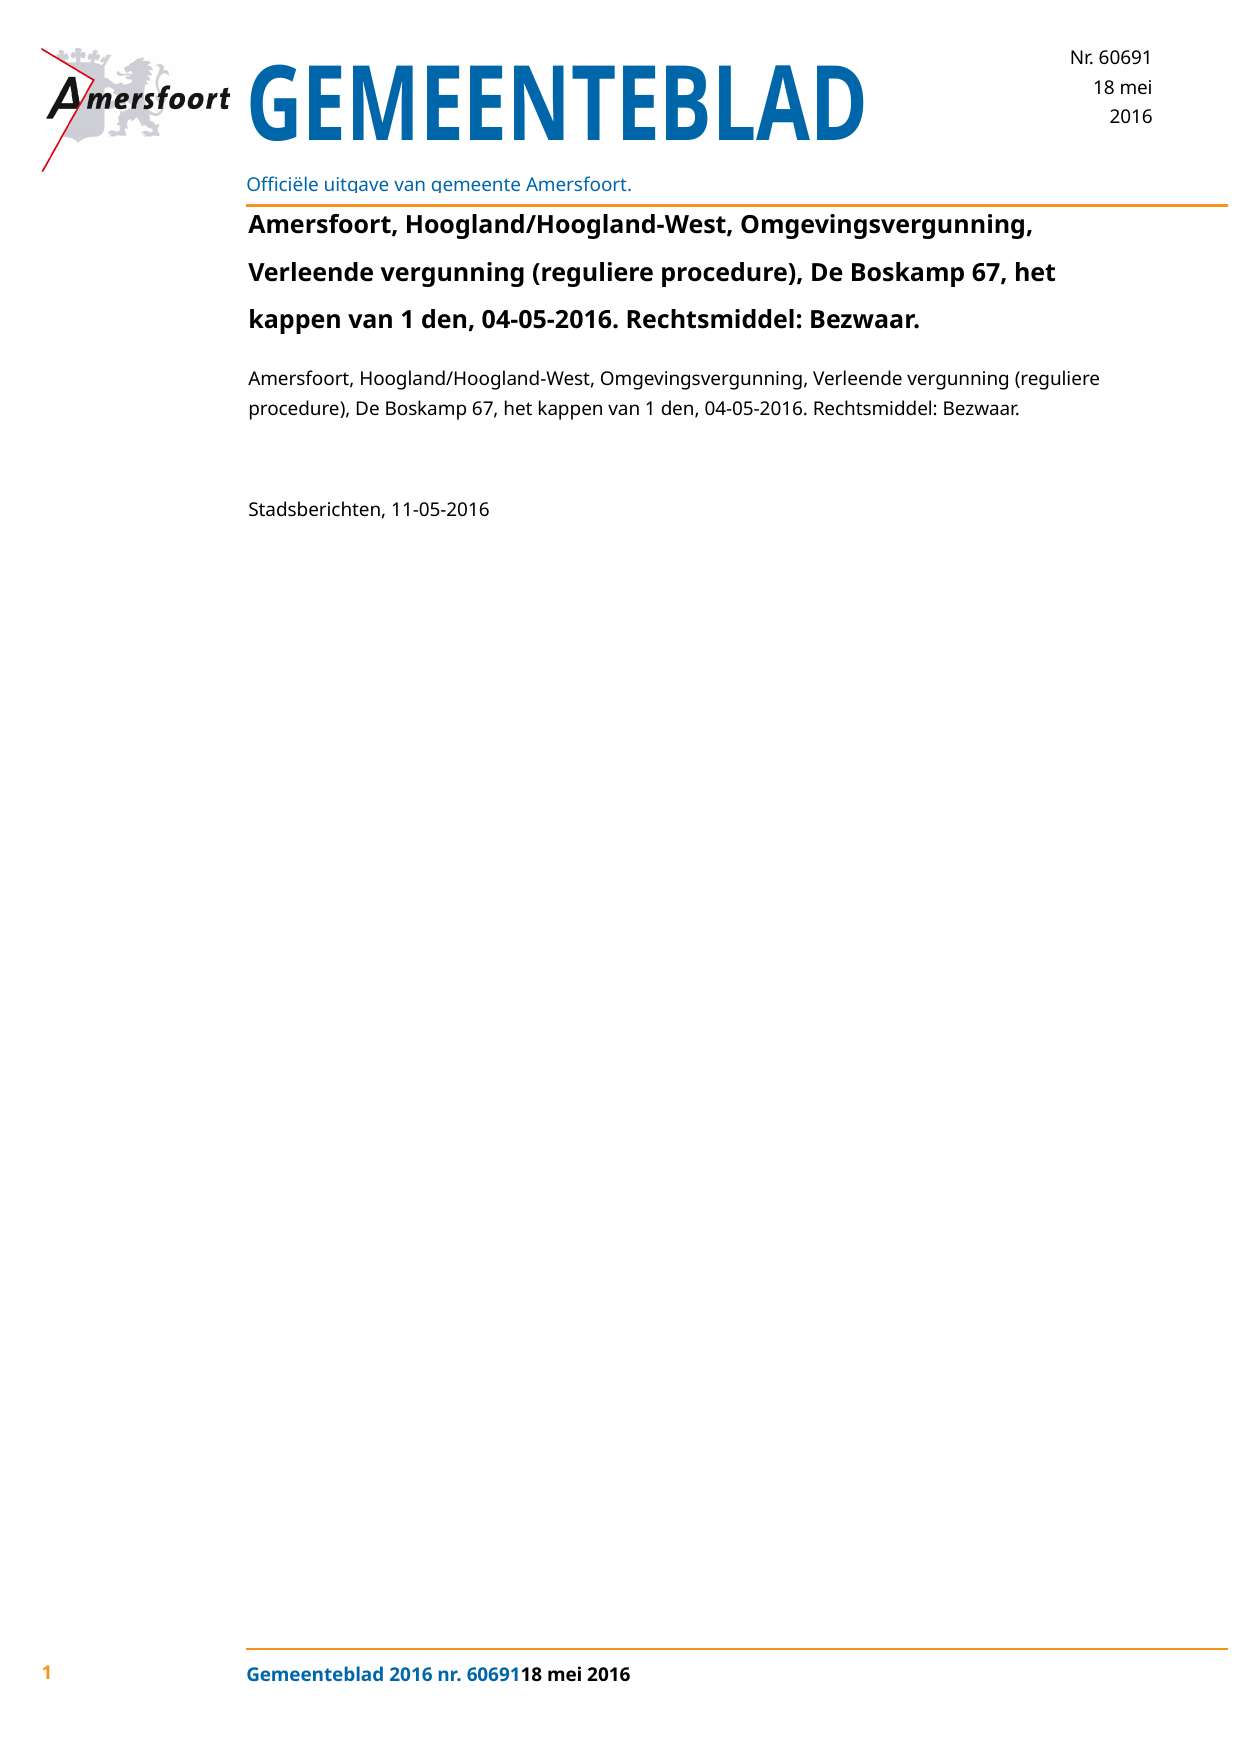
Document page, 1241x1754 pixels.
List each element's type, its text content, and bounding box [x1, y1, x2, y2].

text Amersfoort, Hoogland/Hoogland-West, Omgevingsvergunning, Verleende vergunning (reguliere procedure), De Boskamp 67, het kappen van 1 den, 04-05-2016. Rechtsmiddel: Bezwaar. [248, 207, 1152, 336]
text Stadsberichten, 11-05-2016 [248, 496, 1152, 522]
picture [41, 47, 231, 172]
text Amersfoort, Hoogland/Hoogland-West, Omgevingsvergunning, Verleende vergunning (reguliere procedure), De Boskamp 67, het kappen van 1 den, 04-05-2016. Rechtsmiddel: Bezwaar. [248, 366, 1152, 421]
